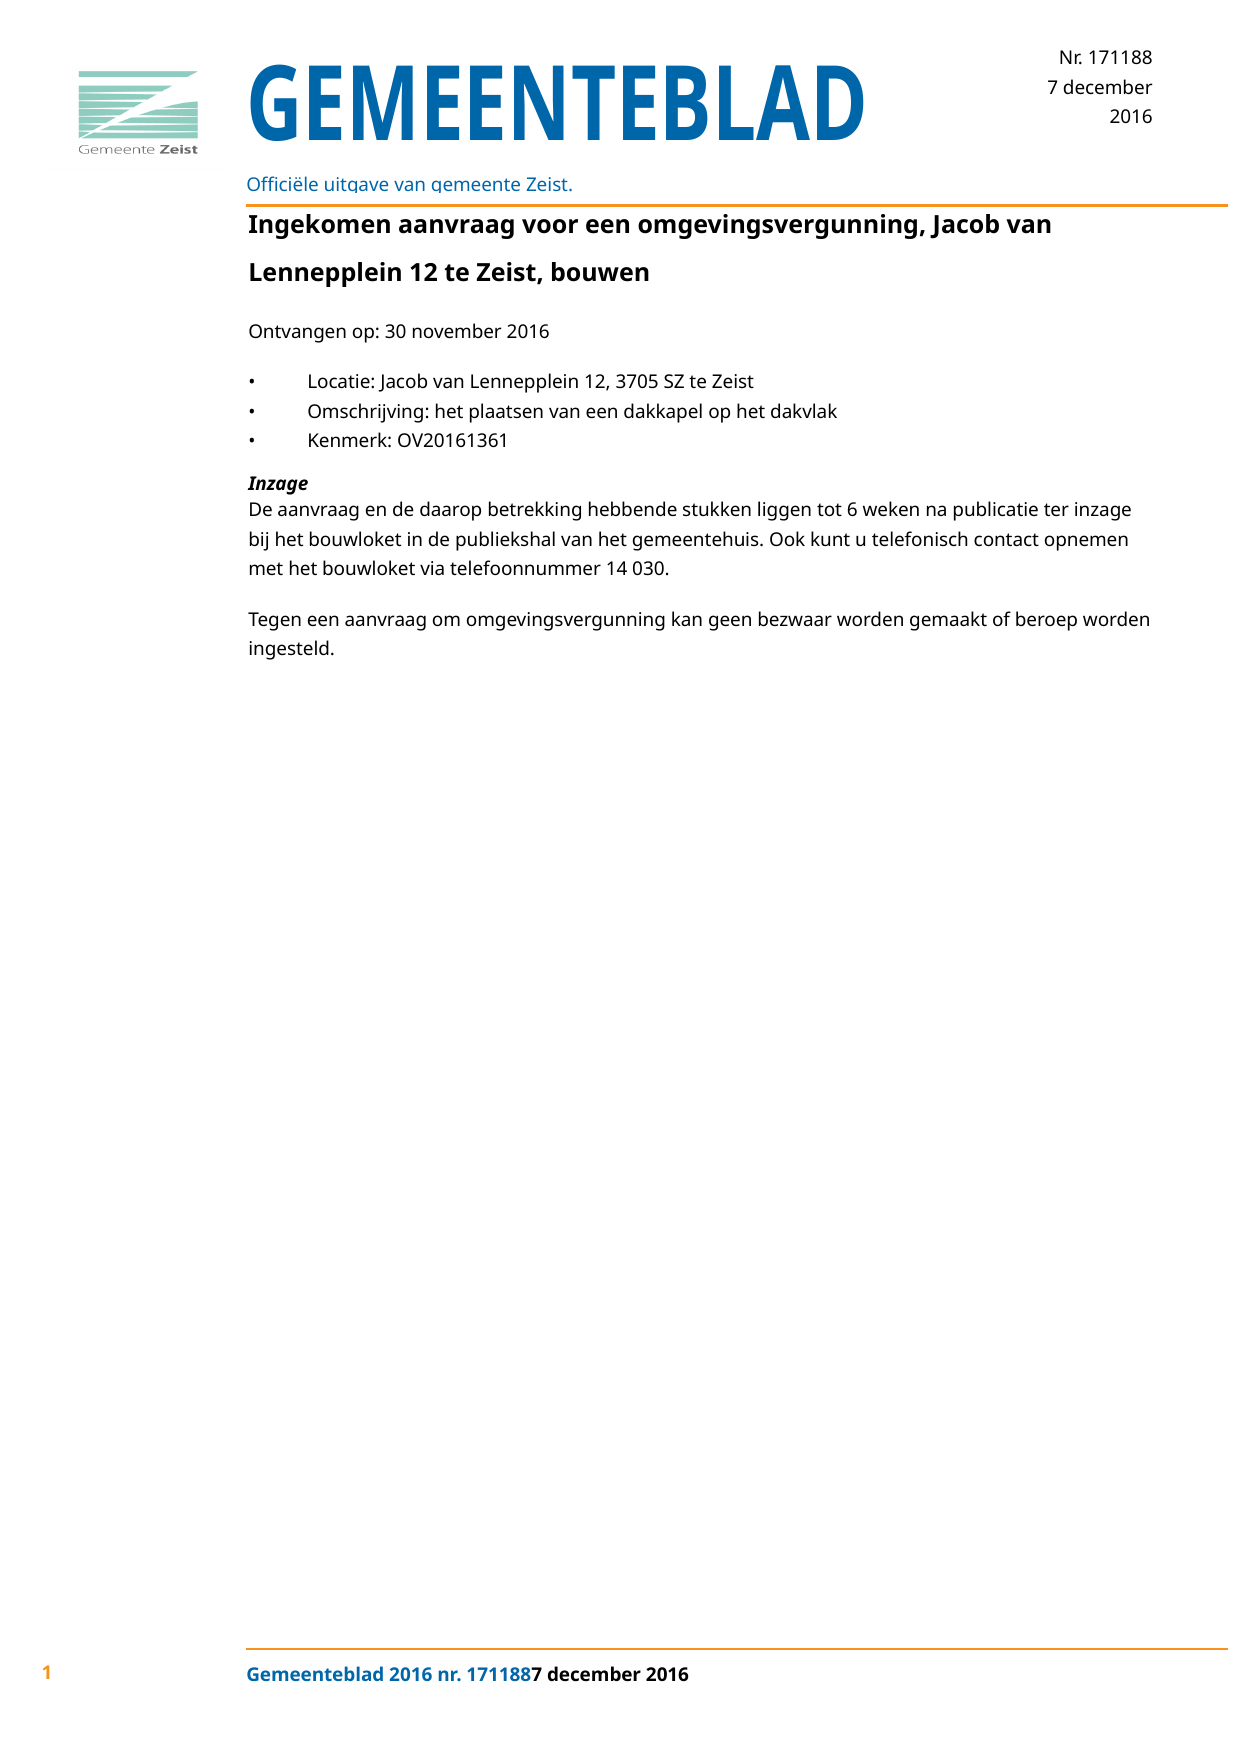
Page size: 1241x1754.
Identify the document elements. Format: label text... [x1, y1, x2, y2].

text Tegen een aanvraag om omgevingsvergunning kan geen bezwaar worden gemaakt of beroep worden ingesteld. [248, 606, 1152, 661]
text De aanvraag en de daarop betrekking hebbende stukken liggen tot 6 weken na publicatie ter inzage bij het bouwloket in de publiekshal van het gemeentehuis. Ook kunt u telefonisch contact opnemen met het bouwloket via telefoonnummer 14 030. [248, 496, 1152, 581]
text Ontvangen op: 30 november 2016 [248, 318, 1152, 344]
text Inzage [248, 471, 1152, 496]
picture [41, 47, 231, 172]
list Omschrijving: het plaatsen van een dakkapel op het dakvlak [248, 398, 1152, 424]
text Ingekomen aanvraag voor een omgevingsvergunning, Jacob van Lennepplein 12 te Zeist, bouwen [248, 207, 1152, 288]
list Locatie: Jacob van Lennepplein 12, 3705 SZ te Zeist [248, 368, 1152, 394]
list Kenmerk: OV20161361 [248, 427, 1152, 453]
